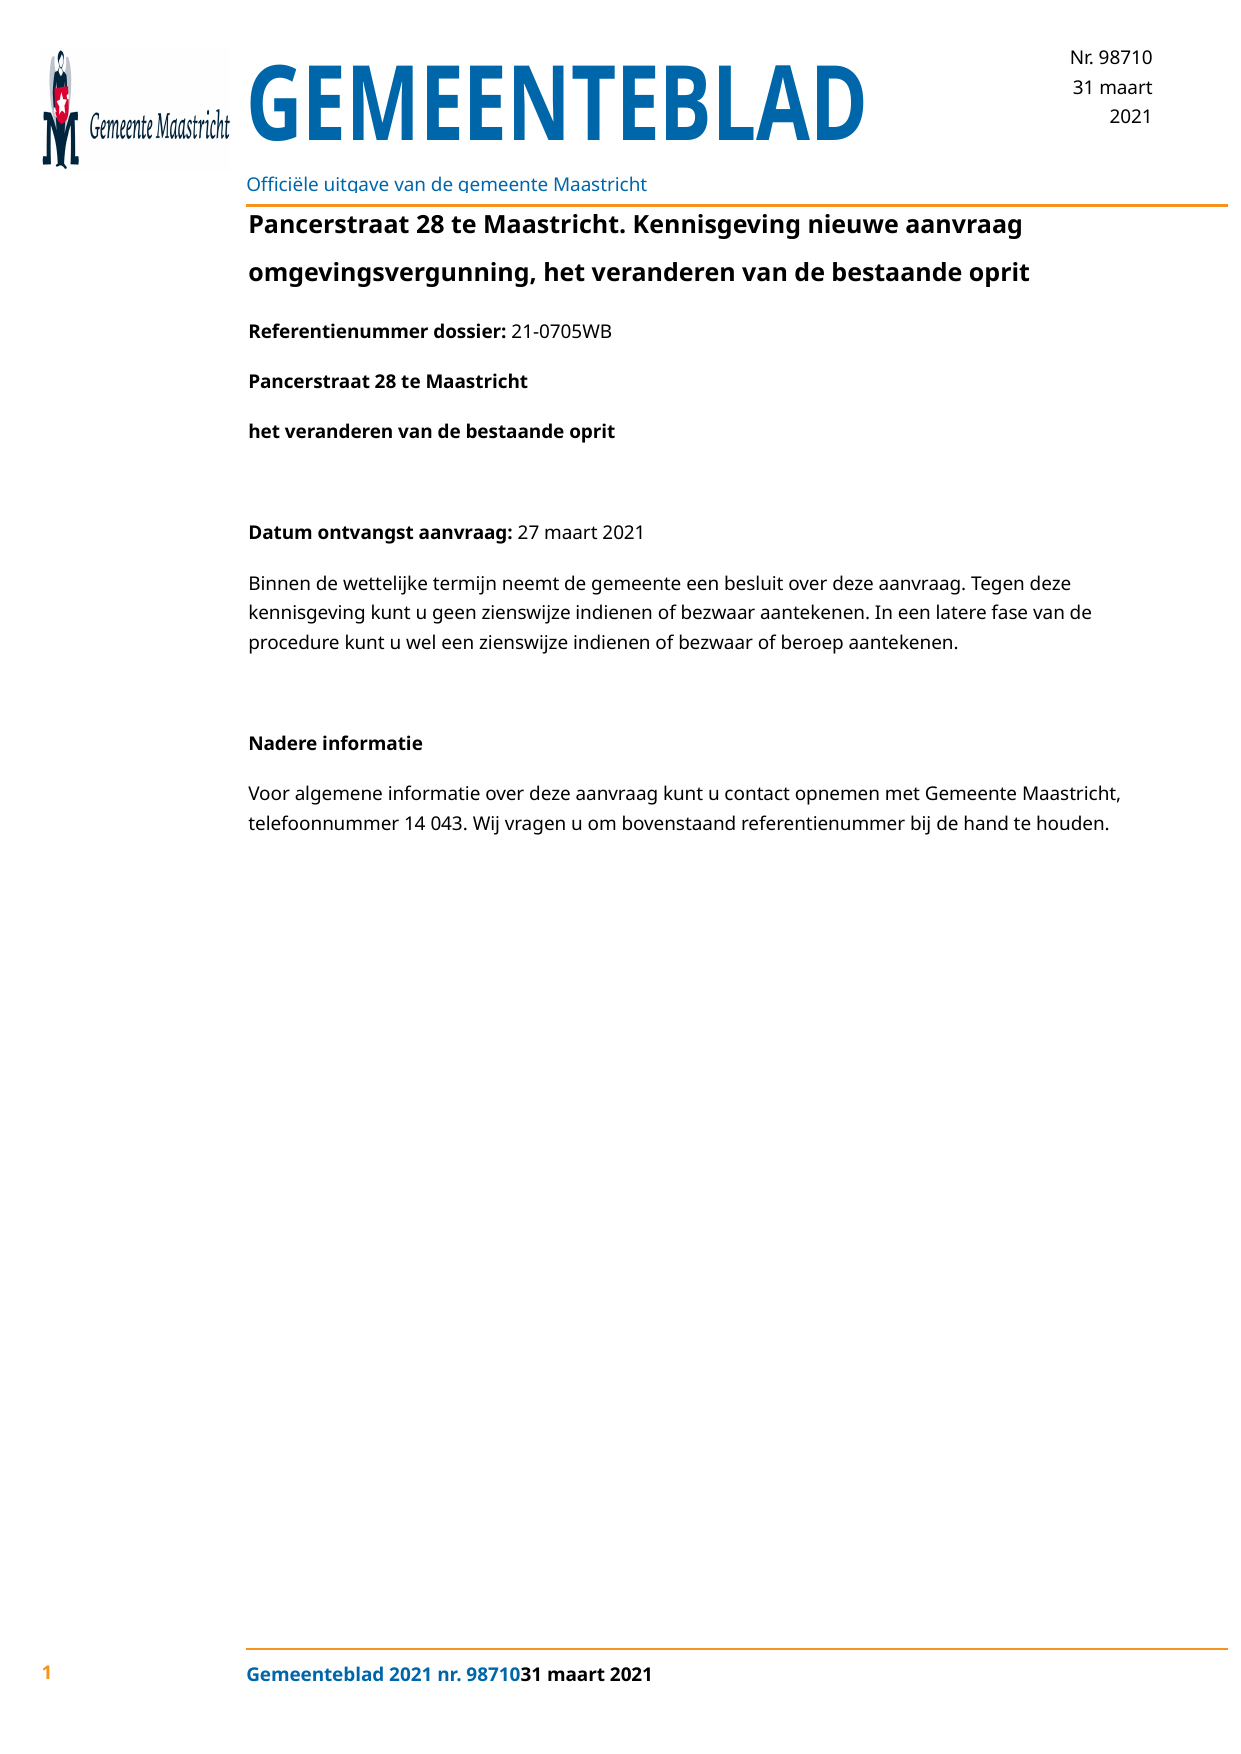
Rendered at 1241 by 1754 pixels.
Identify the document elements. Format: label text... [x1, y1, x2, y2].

text Referentienummer dossier: 21-0705WB [248, 318, 1152, 344]
text Binnen de wettelijke termijn neemt de gemeente een besluit over deze aanvraag. Tegen deze kennisgeving kunt u geen zienswijze indienen of bezwaar aantekenen. In een latere fase van de procedure kunt u wel een zienswijze indienen of bezwaar of beroep aantekenen. [248, 570, 1152, 655]
text Pancerstraat 28 te Maastricht [248, 368, 1152, 394]
text Pancerstraat 28 te Maastricht. Kennisgeving nieuwe aanvraag omgevingsvergunning, het veranderen van de bestaande oprit [248, 207, 1152, 288]
picture [41, 47, 231, 172]
text het veranderen van de bestaande oprit [248, 419, 1152, 444]
text Datum ontvangst aanvraag: 27 maart 2021 [248, 519, 1152, 545]
text Nadere informatie [248, 730, 1152, 756]
text Voor algemene informatie over deze aanvraag kunt u contact opnemen met Gemeente Maastricht, telefoonnummer 14 043. Wij vragen u om bovenstaand referentienummer bij de hand te houden. [248, 780, 1152, 836]
